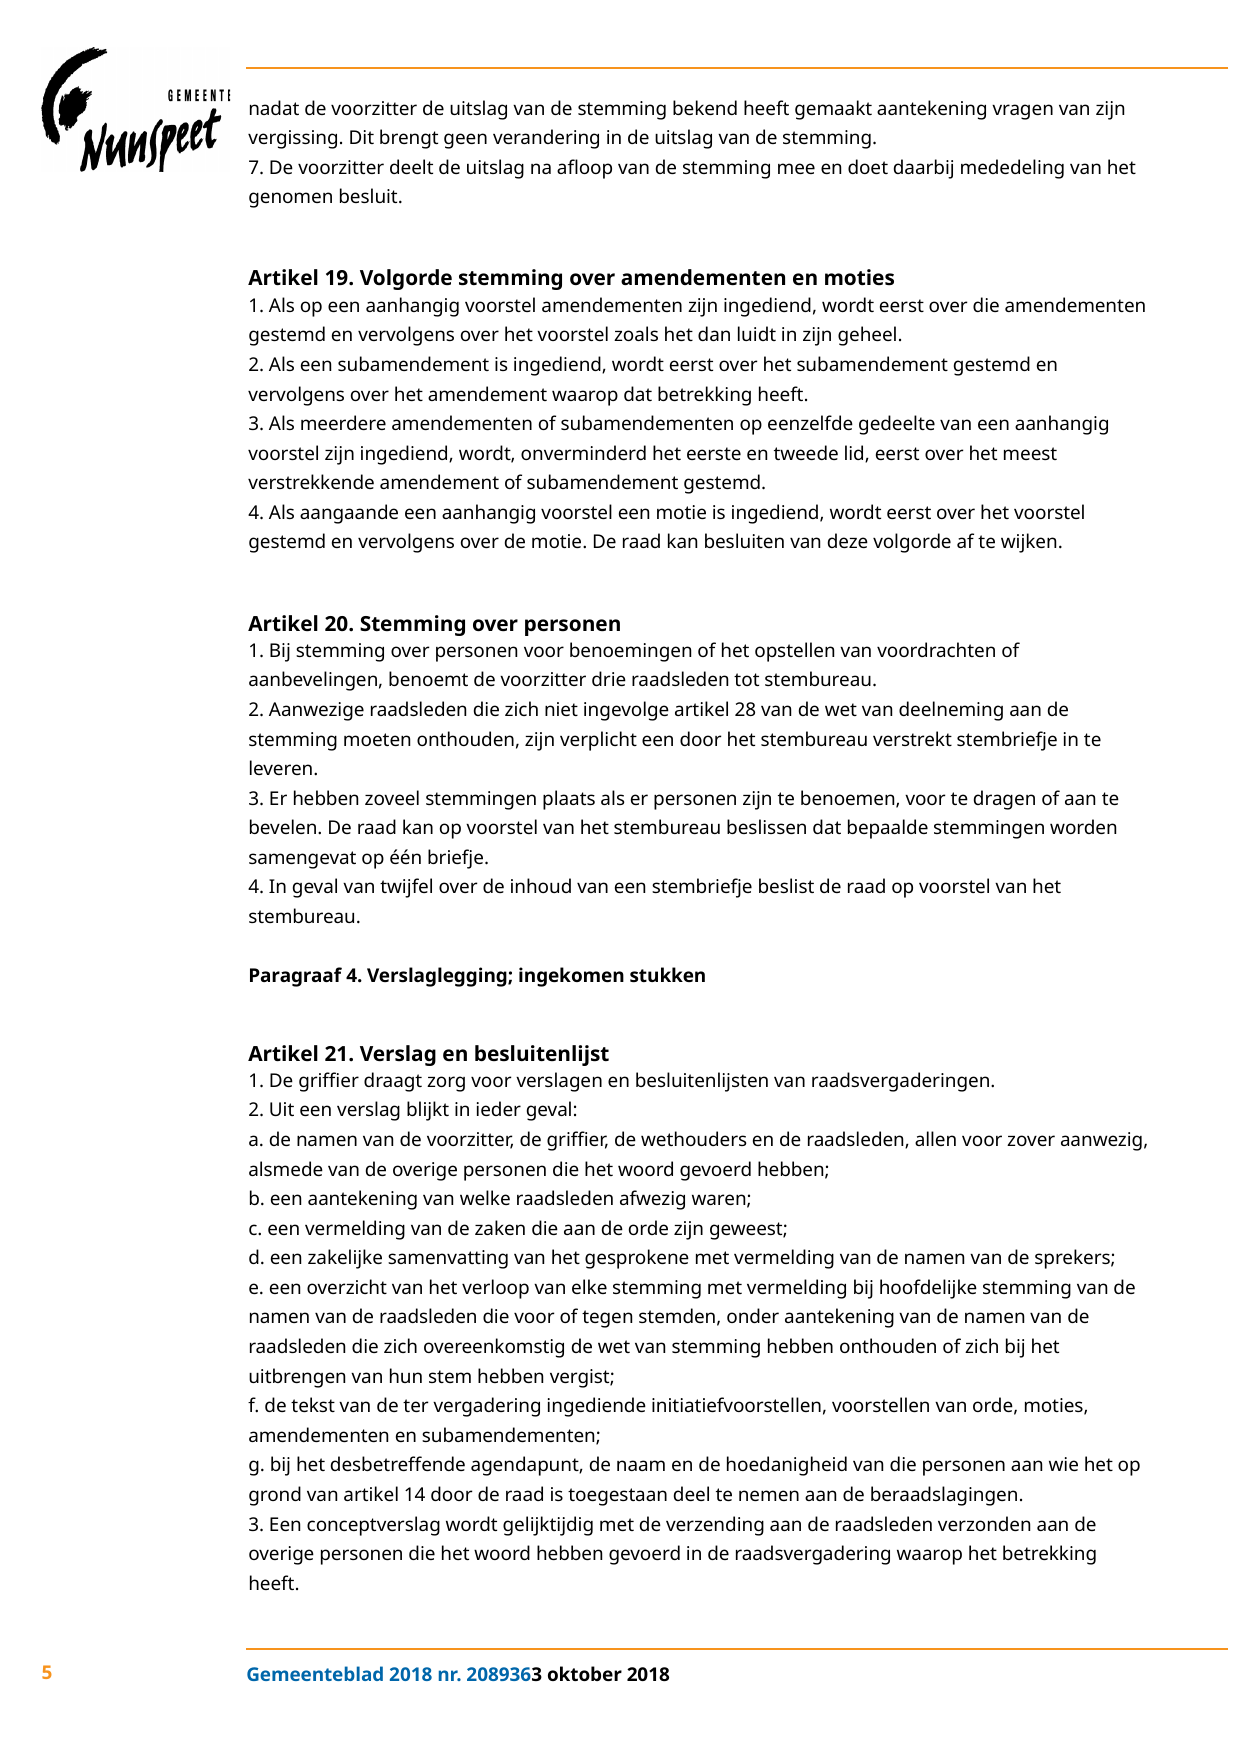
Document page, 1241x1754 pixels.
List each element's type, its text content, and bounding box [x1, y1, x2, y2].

text d. een zakelijke samenvatting van het gesprokene met vermelding van de namen van de sprekers; [248, 1244, 1152, 1270]
text Artikel 19. Volgorde stemming over amendementen en moties [248, 263, 1152, 292]
picture [41, 47, 231, 172]
text c. een vermelding van de zaken die aan de orde zijn geweest; [248, 1215, 1152, 1241]
text 1. De griffier draagt zorg voor verslagen en besluitenlijsten van raadsvergaderingen. [248, 1067, 1152, 1093]
text 3. Er hebben zoveel stemmingen plaats als er personen zijn te benoemen, voor te dragen of aan te bevelen. De raad kan op voorstel van het stembureau beslissen dat bepaalde stemmingen worden samengevat op één briefje. [248, 785, 1152, 870]
text 4. Als aangaande een aanhangig voorstel een motie is ingediend, wordt eerst over het voorstel gestemd en vervolgens over de motie. De raad kan besluiten van deze volgorde af te wijken. [248, 499, 1152, 554]
text Paragraaf 4. Verslaglegging; ingekomen stukken [248, 962, 1152, 988]
text nadat de voorzitter de uitslag van de stemming bekend heeft gemaakt aantekening vragen van zijn vergissing. Dit brengt geen verandering in de uitslag van de stemming. [248, 95, 1152, 150]
text Artikel 21. Verslag en besluitenlijst [248, 1039, 1152, 1067]
text Artikel 20. Stemming over personen [248, 609, 1152, 637]
text 2. Als een subamendement is ingediend, wordt eerst over het subamendement gestemd en vervolgens over het amendement waarop dat betrekking heeft. [248, 351, 1152, 406]
text 7. De voorzitter deelt de uitslag na afloop van de stemming mee en doet daarbij mededeling van het genomen besluit. [248, 154, 1152, 209]
text a. de namen van de voorzitter, de griffier, de wethouders en de raadsleden, allen voor zover aanwezig, alsmede van de overige personen die het woord gevoerd hebben; [248, 1126, 1152, 1182]
text b. een aantekening van welke raadsleden afwezig waren; [248, 1185, 1152, 1211]
text g. bij het desbetreffende agendapunt, de naam en de hoedanigheid van die personen aan wie het op grond van artikel 14 door de raad is toegestaan deel te nemen aan de beraadslagingen. [248, 1452, 1152, 1507]
text 4. In geval van twijfel over de inhoud van een stembriefje beslist de raad op voorstel van het stembureau. [248, 874, 1152, 929]
text 3. Als meerdere amendementen of subamendementen op eenzelfde gedeelte van een aanhangig voorstel zijn ingediend, wordt, onverminderd het eerste en tweede lid, eerst over het meest verstrekkende amendement of subamendement gestemd. [248, 410, 1152, 495]
text 1. Bij stemming over personen voor benoemingen of het opstellen van voordrachten of aanbevelingen, benoemt de voorzitter drie raadsleden tot stembureau. [248, 637, 1152, 692]
text 2. Aanwezige raadsleden die zich niet ingevolge artikel 28 van de wet van deelneming aan de stemming moeten onthouden, zijn verplicht een door het stembureau verstrekt stembriefje in te leveren. [248, 696, 1152, 781]
text f. de tekst van de ter vergadering ingediende initiatiefvoorstellen, voorstellen van orde, moties, amendementen en subamendementen; [248, 1392, 1152, 1448]
text 3. Een conceptverslag wordt gelijktijdig met de verzending aan de raadsleden verzonden aan de overige personen die het woord hebben gevoerd in de raadsvergadering waarop het betrekking heeft. [248, 1511, 1152, 1596]
text 1. Als op een aanhangig voorstel amendementen zijn ingediend, wordt eerst over die amendementen gestemd en vervolgens over het voorstel zoals het dan luidt in zijn geheel. [248, 292, 1152, 347]
text 2. Uit een verslag blijkt in ieder geval: [248, 1097, 1152, 1122]
text e. een overzicht van het verloop van elke stemming met vermelding bij hoofdelijke stemming van de namen van de raadsleden die voor of tegen stemden, onder aantekening van de namen van de raadsleden die zich overeenkomstig de wet van stemming hebben onthouden of zich bij het uitbrengen van hun stem hebben vergist; [248, 1274, 1152, 1389]
